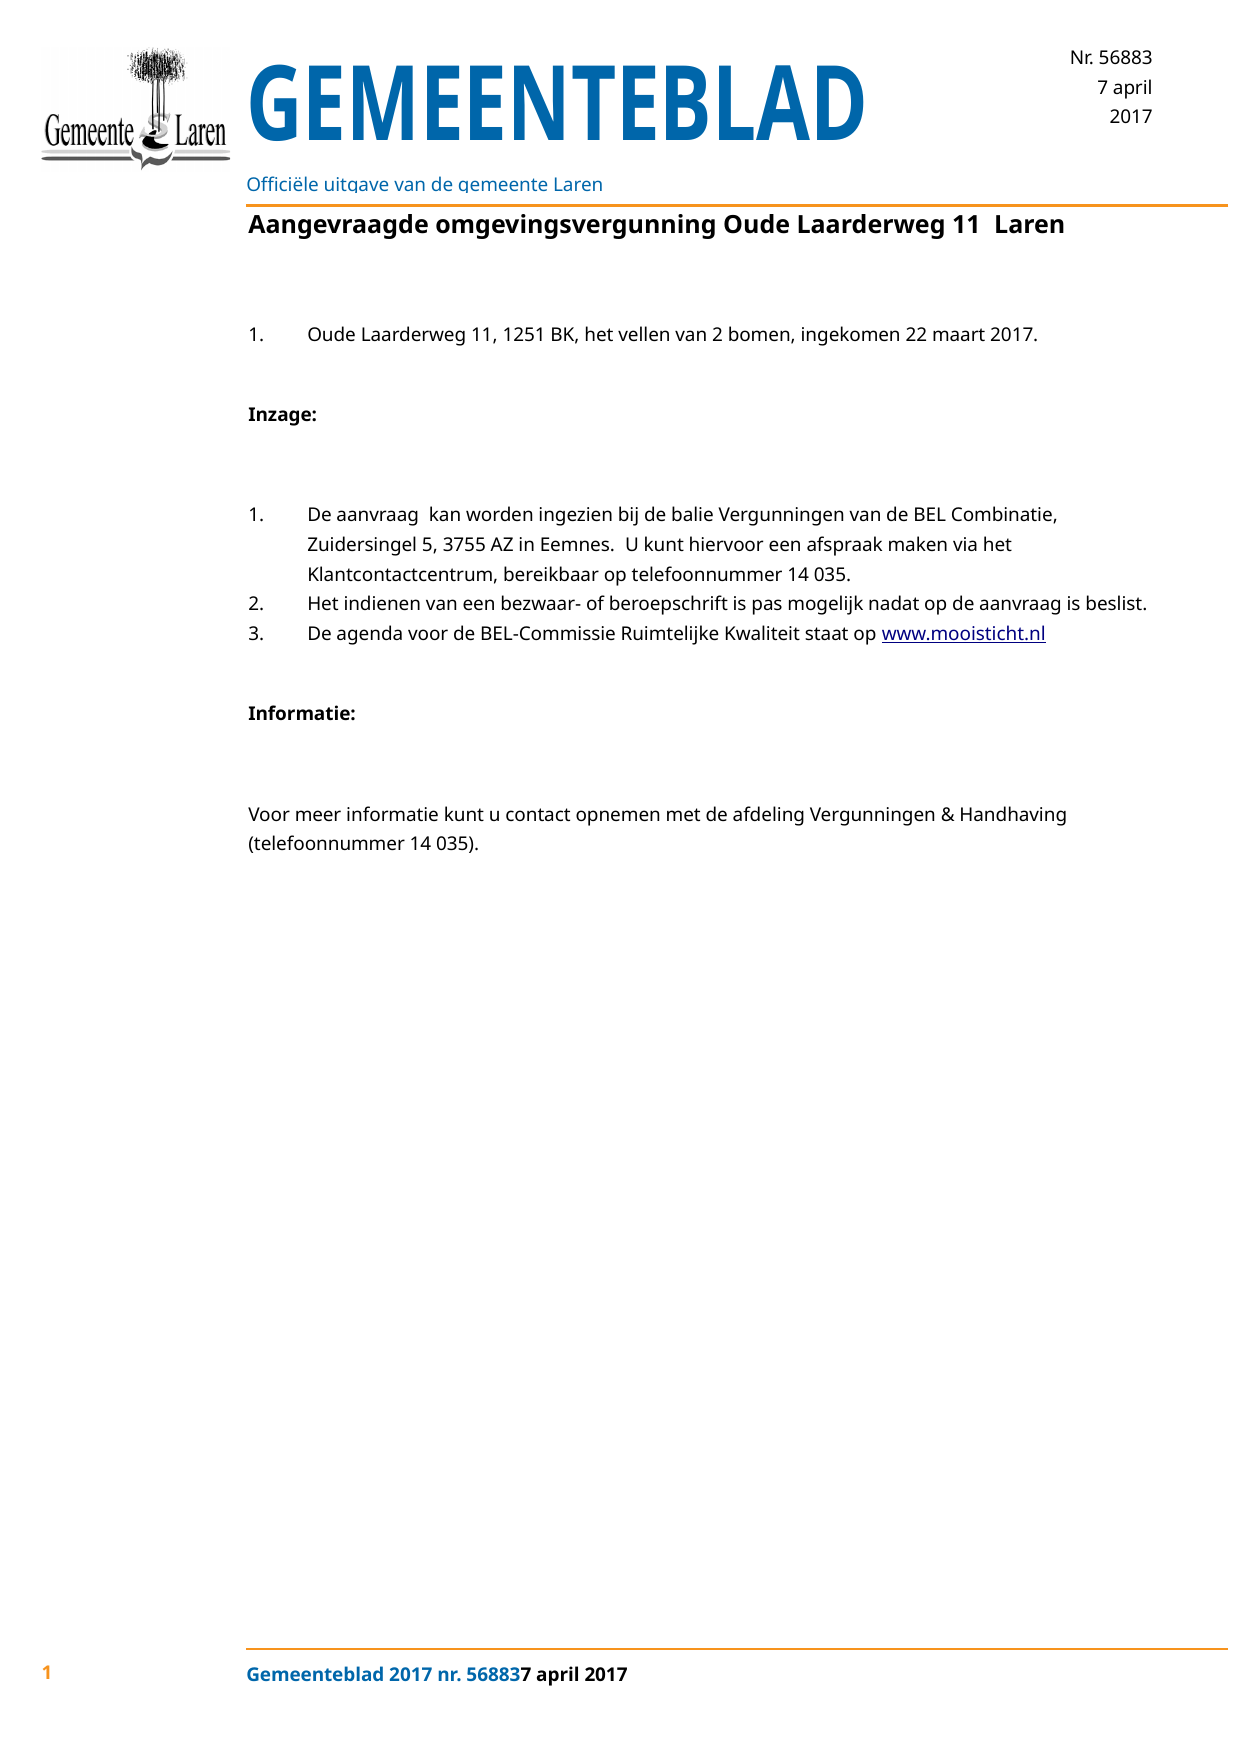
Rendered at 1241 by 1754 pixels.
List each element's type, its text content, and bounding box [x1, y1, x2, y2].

text Aangevraagde omgevingsvergunning Oude Laarderweg 11 Laren [248, 207, 1152, 241]
list De agenda voor de BEL-Commissie Ruimtelijke Kwaliteit staat op www.mooisticht.nl [248, 620, 1152, 646]
text Inzage: [248, 401, 1152, 426]
text Voor meer informatie kunt u contact opnemen met de afdeling Vergunningen & Handhaving (telefoonnummer 14 035). [248, 801, 1152, 856]
picture [41, 47, 231, 172]
text Informatie: [248, 700, 1152, 726]
list Het indienen van een bezwaar- of beroepschrift is pas mogelijk nadat op de aanvraag is beslist. [248, 590, 1152, 616]
list Oude Laarderweg 11, 1251 BK, het vellen van 2 bomen, ingekomen 22 maart 2017. [248, 321, 1152, 346]
list De aanvraag kan worden ingezien bij de balie Vergunningen van de BEL Combinatie, Zuidersingel 5, 3755 AZ in Eemnes. U kunt hiervoor een afspraak maken via het Klantcontactcentrum, bereikbaar op telefoonnummer 14 035. [248, 502, 1152, 586]
